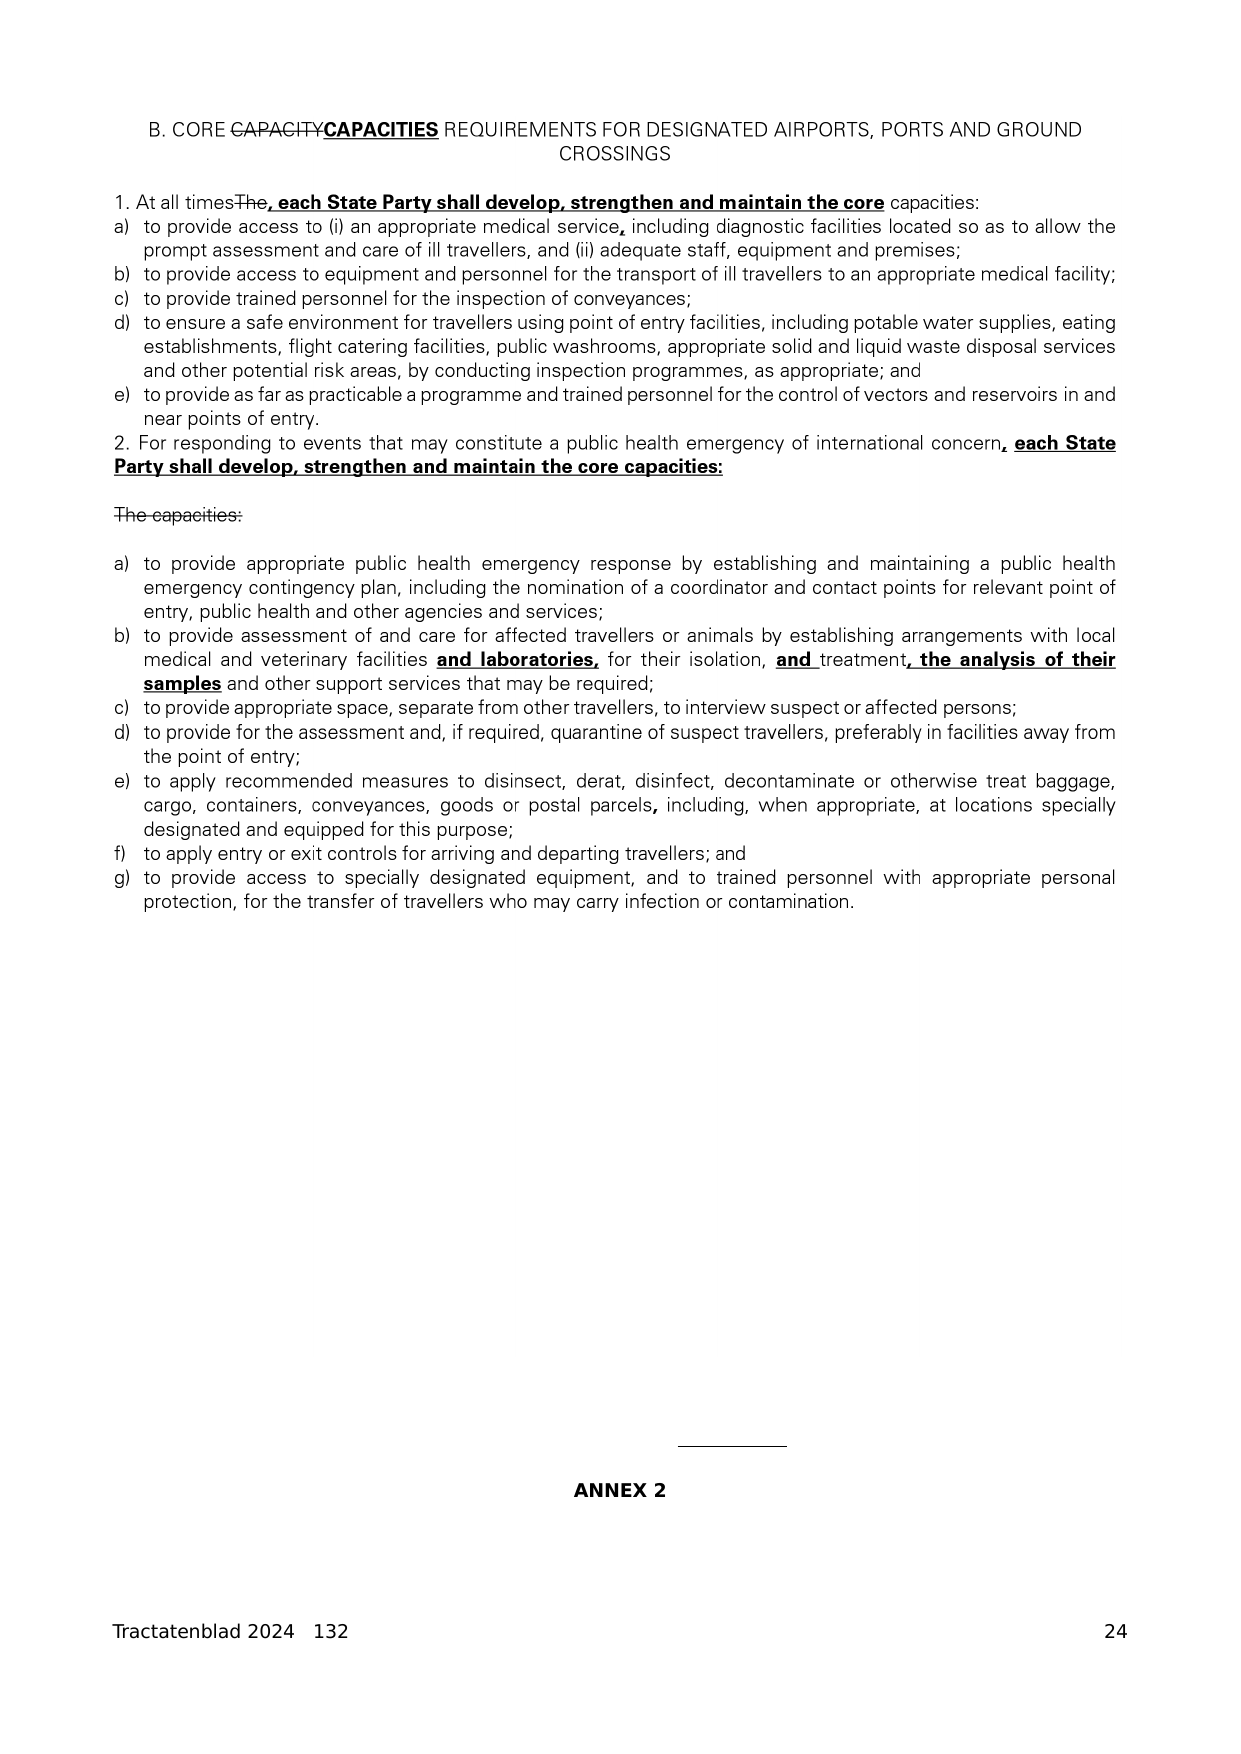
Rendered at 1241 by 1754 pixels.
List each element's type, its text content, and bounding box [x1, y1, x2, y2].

subtitle ANNEX 2 [112, 1480, 1128, 1502]
picture [112, 116, 1122, 1357]
